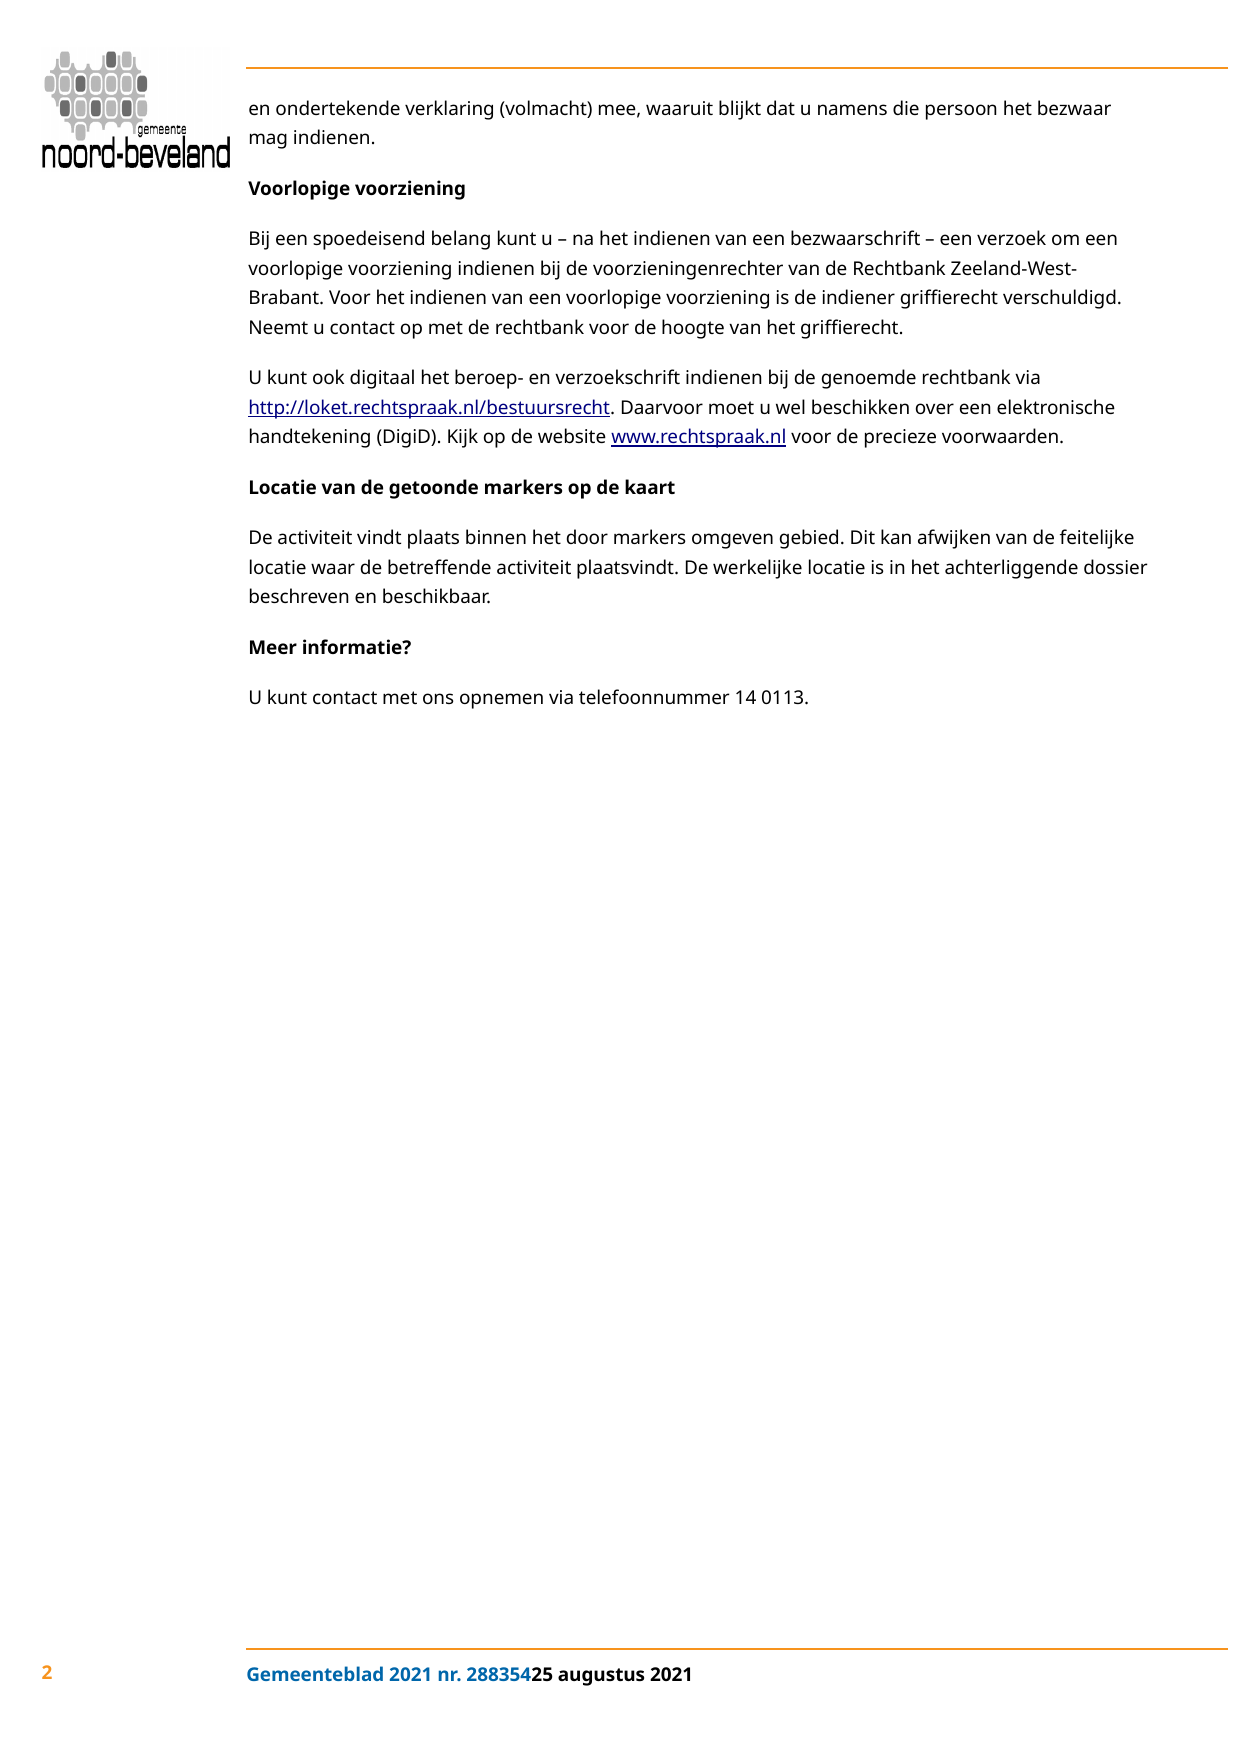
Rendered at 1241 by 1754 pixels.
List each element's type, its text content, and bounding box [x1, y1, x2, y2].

picture [41, 47, 231, 172]
text Meer informatie? [248, 634, 1152, 660]
text Voorlopige voorziening [248, 175, 1152, 201]
text U kunt contact met ons opnemen via telefoonnummer 14 0113. [248, 684, 1152, 710]
text Bij een spoedeisend belang kunt u – na het indienen van een bezwaarschrift – een verzoek om een voorlopige voorziening indienen bij de voorzieningenrechter van de Rechtbank Zeeland-West-Brabant. Voor het indienen van een voorlopige voorziening is de indiener griffierecht verschuldigd. Neemt u contact op met de rechtbank voor de hoogte van het griffierecht. [248, 225, 1152, 340]
text U kunt ook digitaal het beroep- en verzoekschrift indienen bij de genoemde rechtbank via http://loket.rechtspraak.nl/bestuursrecht. Daarvoor moet u wel beschikken over een elektronische handtekening (DigiD). Kijk op de website www.rechtspraak.nl voor de precieze voorwaarden. [248, 364, 1152, 449]
text De activiteit vindt plaats binnen het door markers omgeven gebied. Dit kan afwijken van de feitelijke locatie waar de betreffende activiteit plaatsvindt. De werkelijke locatie is in het achterliggende dossier beschreven en beschikbaar. [248, 524, 1152, 609]
text en ondertekende verklaring (volmacht) mee, waaruit blijkt dat u namens die persoon het bezwaar mag indienen. [248, 95, 1152, 150]
text Locatie van de getoonde markers op de kaart [248, 474, 1152, 500]
